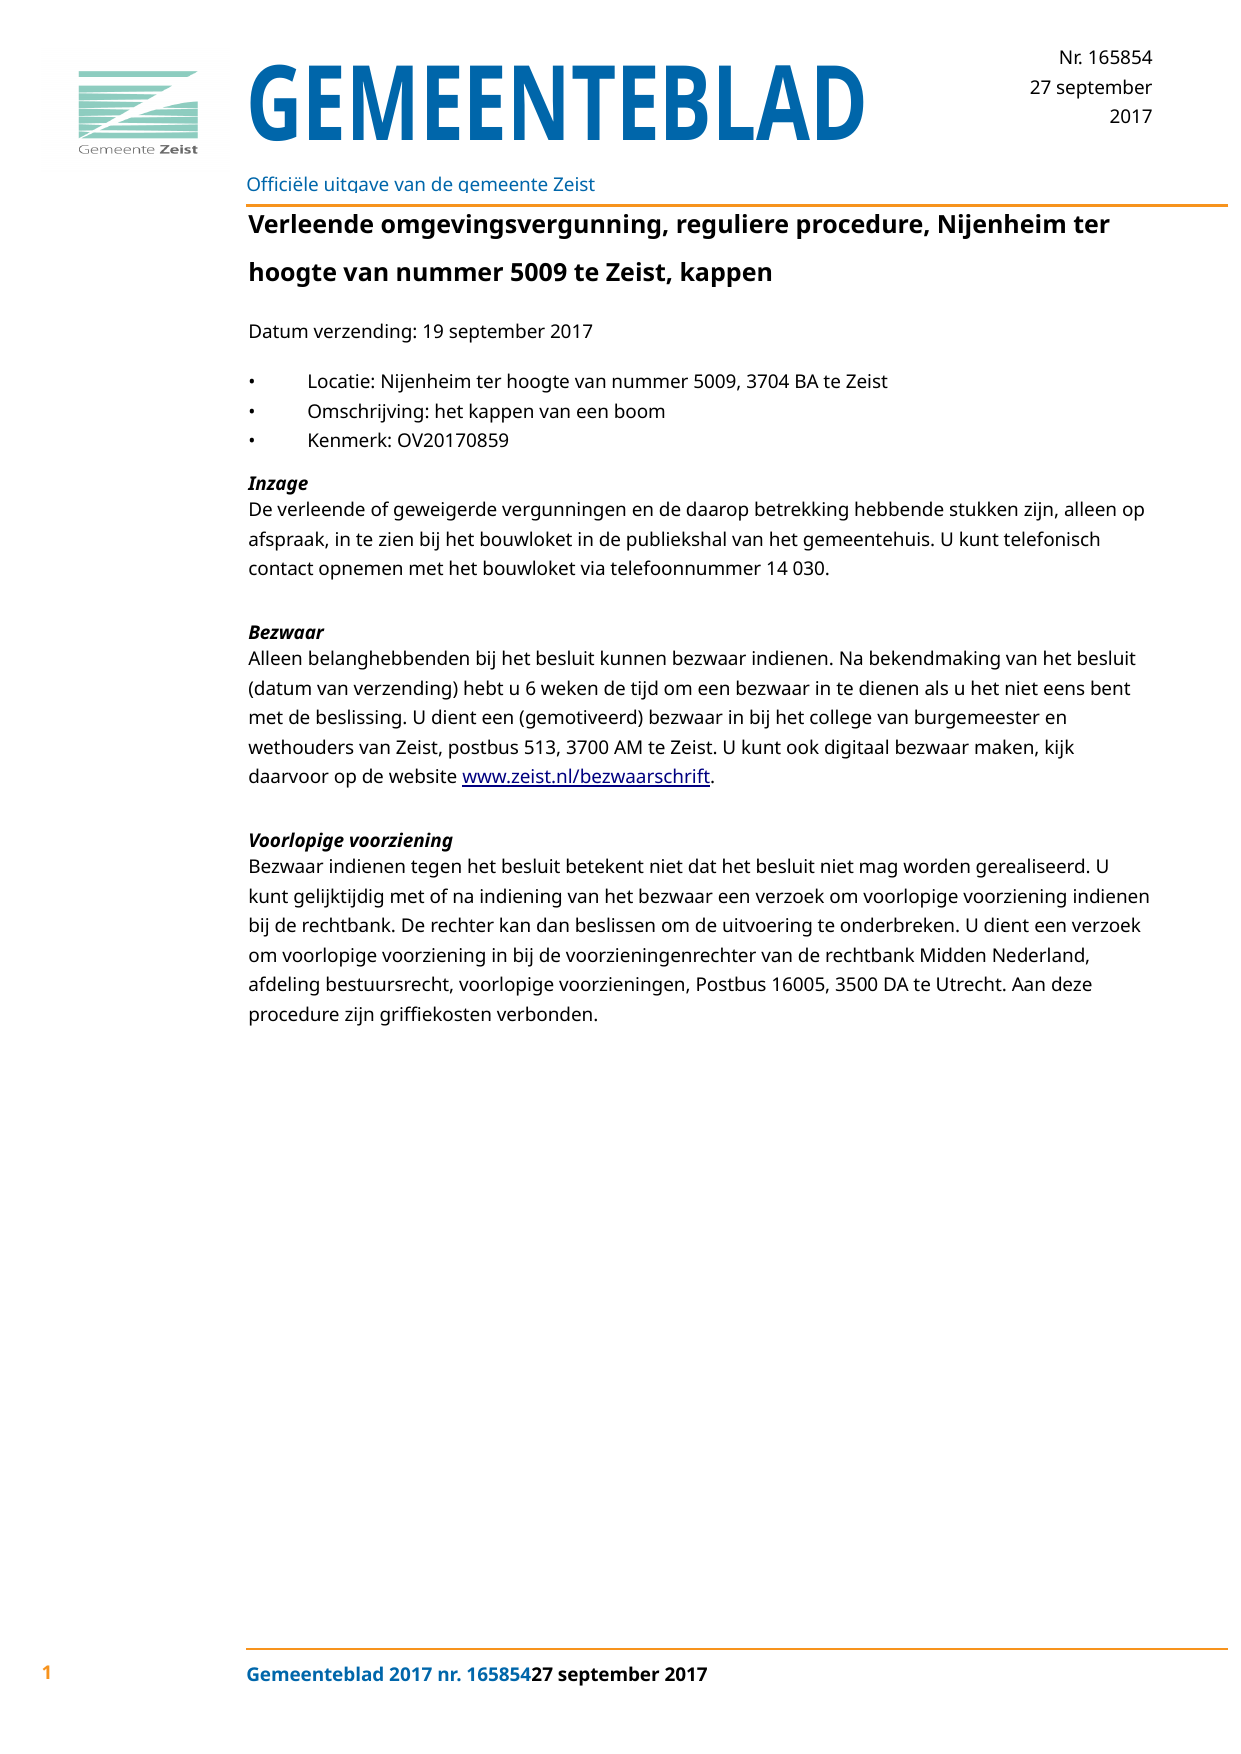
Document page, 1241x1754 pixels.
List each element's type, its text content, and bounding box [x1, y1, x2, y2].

text Bezwaar indienen tegen het besluit betekent niet dat het besluit niet mag worden gerealiseerd. U kunt gelijktijdig met of na indiening van het bezwaar een verzoek om voorlopige voorziening indienen bij de rechtbank. De rechter kan dan beslissen om de uitvoering te onderbreken. U dient een verzoek om voorlopige voorziening in bij de voorzieningenrechter van de rechtbank Midden Nederland, afdeling bestuursrecht, voorlopige voorzieningen, Postbus 16005, 3500 DA te Utrecht. Aan deze procedure zijn griffiekosten verbonden. [248, 853, 1152, 1027]
text Alleen belanghebbenden bij het besluit kunnen bezwaar indienen. Na bekendmaking van het besluit (datum van verzending) hebt u 6 weken de tijd om een bezwaar in te dienen als u het niet eens bent met de beslissing. U dient een (gemotiveerd) bezwaar in bij het college van burgemeester en wethouders van Zeist, postbus 513, 3700 AM te Zeist. U kunt ook digitaal bezwaar maken, kijk daarvoor op de website www.zeist.nl/bezwaarschrift. [248, 645, 1152, 789]
text Verleende omgevingsvergunning, reguliere procedure, Nijenheim ter hoogte van nummer 5009 te Zeist, kappen [248, 207, 1152, 288]
text Datum verzending: 19 september 2017 [248, 318, 1152, 344]
text Bezwaar [248, 619, 1152, 645]
list Omschrijving: het kappen van een boom [248, 398, 1152, 424]
picture [41, 47, 231, 172]
text De verleende of geweigerde vergunningen en de daarop betrekking hebbende stukken zijn, alleen op afspraak, in te zien bij het bouwloket in de publiekshal van het gemeentehuis. U kunt telefonisch contact opnemen met het bouwloket via telefoonnummer 14 030. [248, 496, 1152, 581]
list Kenmerk: OV20170859 [248, 427, 1152, 453]
text Voorlopige voorziening [248, 827, 1152, 853]
list Locatie: Nijenheim ter hoogte van nummer 5009, 3704 BA te Zeist [248, 368, 1152, 394]
text Inzage [248, 471, 1152, 496]
